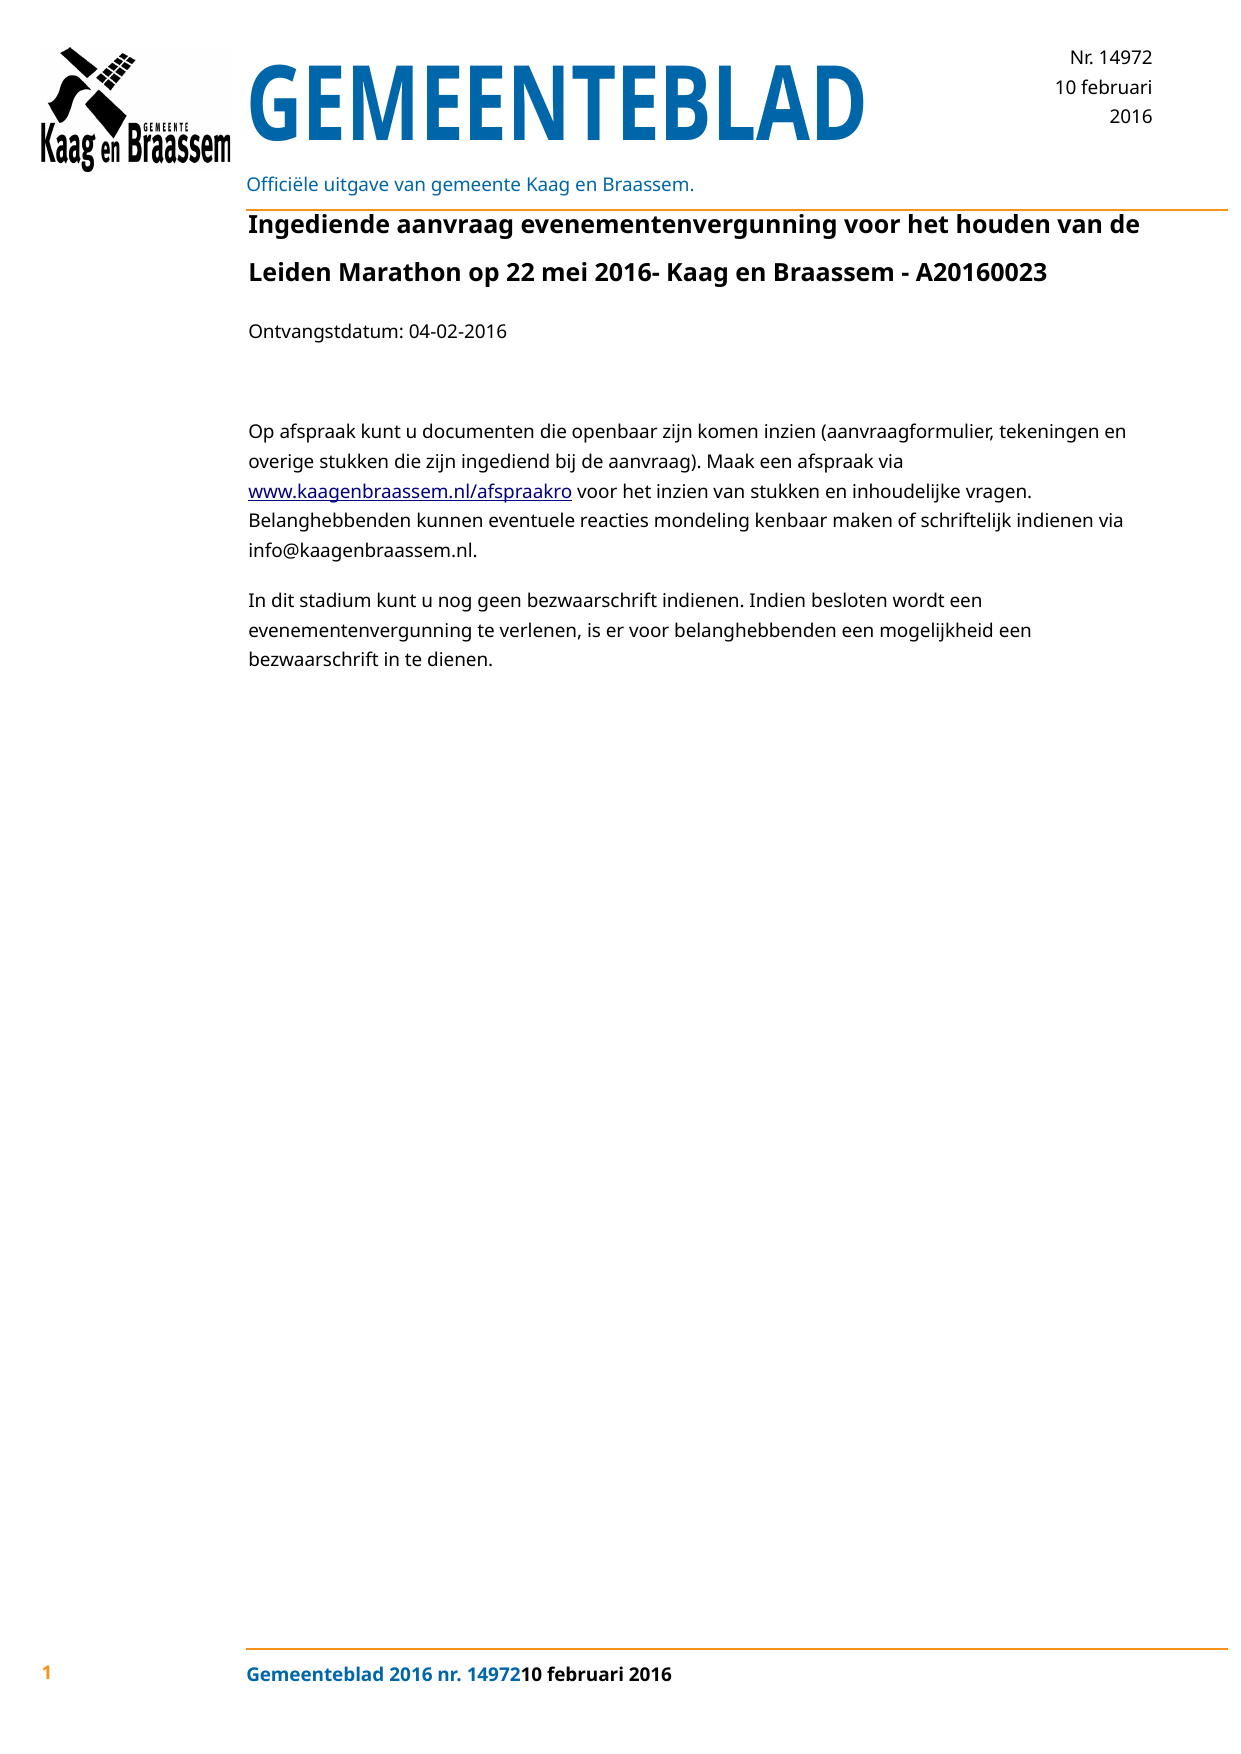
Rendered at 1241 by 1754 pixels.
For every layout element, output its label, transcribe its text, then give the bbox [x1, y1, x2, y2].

text Ingediende aanvraag evenementenvergunning voor het houden van de Leiden Marathon op 22 mei 2016- Kaag en Braassem - A20160023 [248, 211, 1152, 288]
text Op afspraak kunt u documenten die openbaar zijn komen inzien (aanvraagformulier, tekeningen en overige stukken die zijn ingediend bij de aanvraag). Maak een afspraak via www.kaagenbraassem.nl/afspraakro voor het inzien van stukken en inhoudelijke vragen. Belanghebbenden kunnen eventuele reacties mondeling kenbaar maken of schriftelijk indienen via info@kaagenbraassem.nl. [248, 419, 1152, 563]
text In dit stadium kunt u nog geen bezwaarschrift indienen. Indien besloten wordt een evenementenvergunning te verlenen, is er voor belanghebbenden een mogelijkheid een bezwaarschrift in te dienen. [248, 587, 1152, 672]
text Ontvangstdatum: 04-02-2016 [248, 318, 1152, 344]
picture [41, 47, 231, 172]
